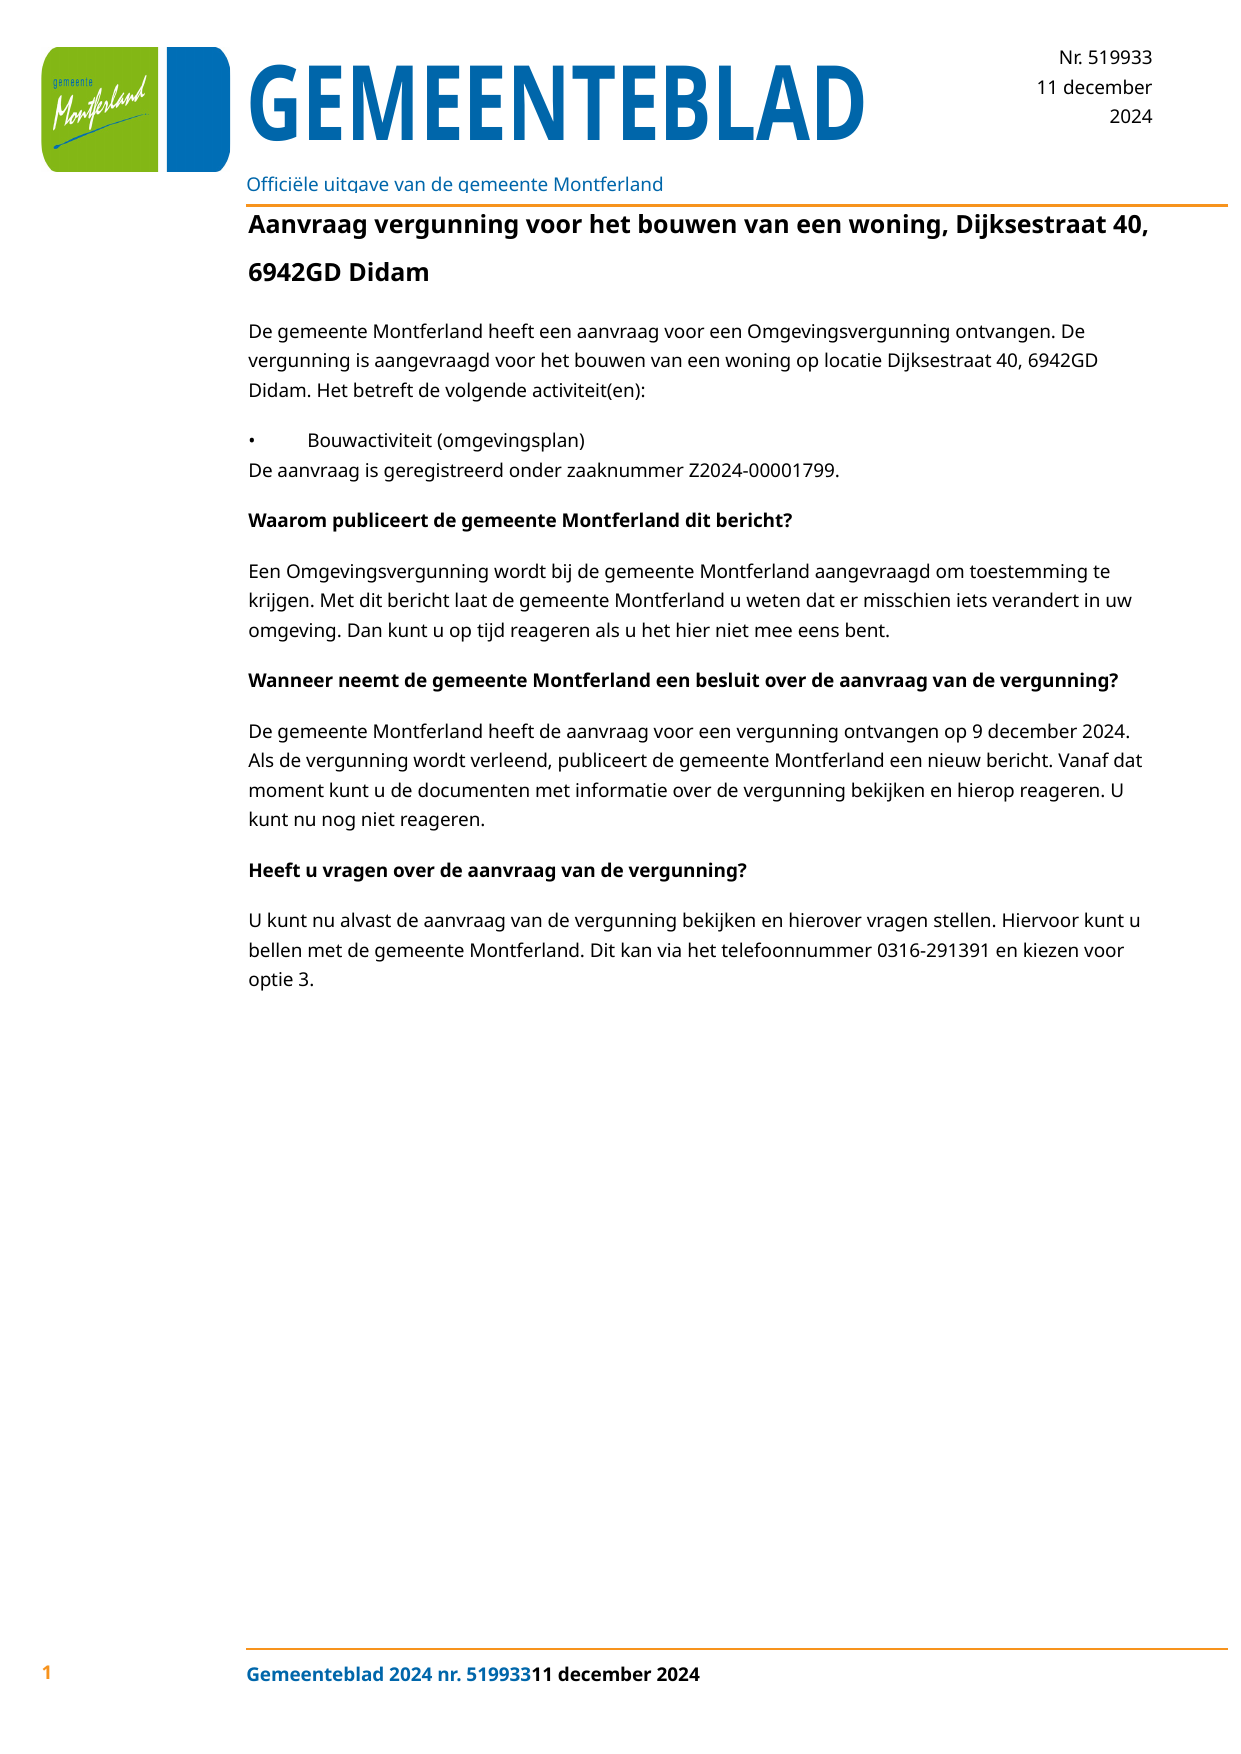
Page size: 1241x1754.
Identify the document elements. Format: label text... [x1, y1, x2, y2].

text De gemeente Montferland heeft een aanvraag voor een Omgevingsvergunning ontvangen. De vergunning is aangevraagd voor het bouwen van een woning op locatie Dijksestraat 40, 6942GD Didam. Het betreft de volgende activiteit(en): [248, 318, 1152, 403]
text De gemeente Montferland heeft de aanvraag voor een vergunning ontvangen op 9 december 2024. Als de vergunning wordt verleend, publiceert de gemeente Montferland een nieuw bericht. Vanaf dat moment kunt u de documenten met informatie over de vergunning bekijken en hierop reageren. U kunt nu nog niet reageren. [248, 718, 1152, 832]
text De aanvraag is geregistreerd onder zaaknummer Z2024-00001799. [248, 457, 1152, 483]
text Waarom publiceert de gemeente Montferland dit bericht? [248, 507, 1152, 533]
text U kunt nu alvast de aanvraag van de vergunning bekijken en hierover vragen stellen. Hiervoor kunt u bellen met de gemeente Montferland. Dit kan via het telefoonnummer 0316-291391 en kiezen voor optie 3. [248, 907, 1152, 992]
text Een Omgevingsvergunning wordt bij de gemeente Montferland aangevraagd om toestemming te krijgen. Met dit bericht laat de gemeente Montferland u weten dat er misschien iets verandert in uw omgeving. Dan kunt u op tijd reageren als u het hier niet mee eens bent. [248, 558, 1152, 643]
list Bouwactiviteit (omgevingsplan) [248, 427, 1152, 453]
text Aanvraag vergunning voor het bouwen van een woning, Dijksestraat 40, 6942GD Didam [248, 207, 1152, 288]
text Heeft u vragen over de aanvraag van de vergunning? [248, 857, 1152, 883]
text Wanneer neemt de gemeente Montferland een besluit over de aanvraag van de vergunning? [248, 667, 1152, 693]
picture [41, 47, 231, 172]
